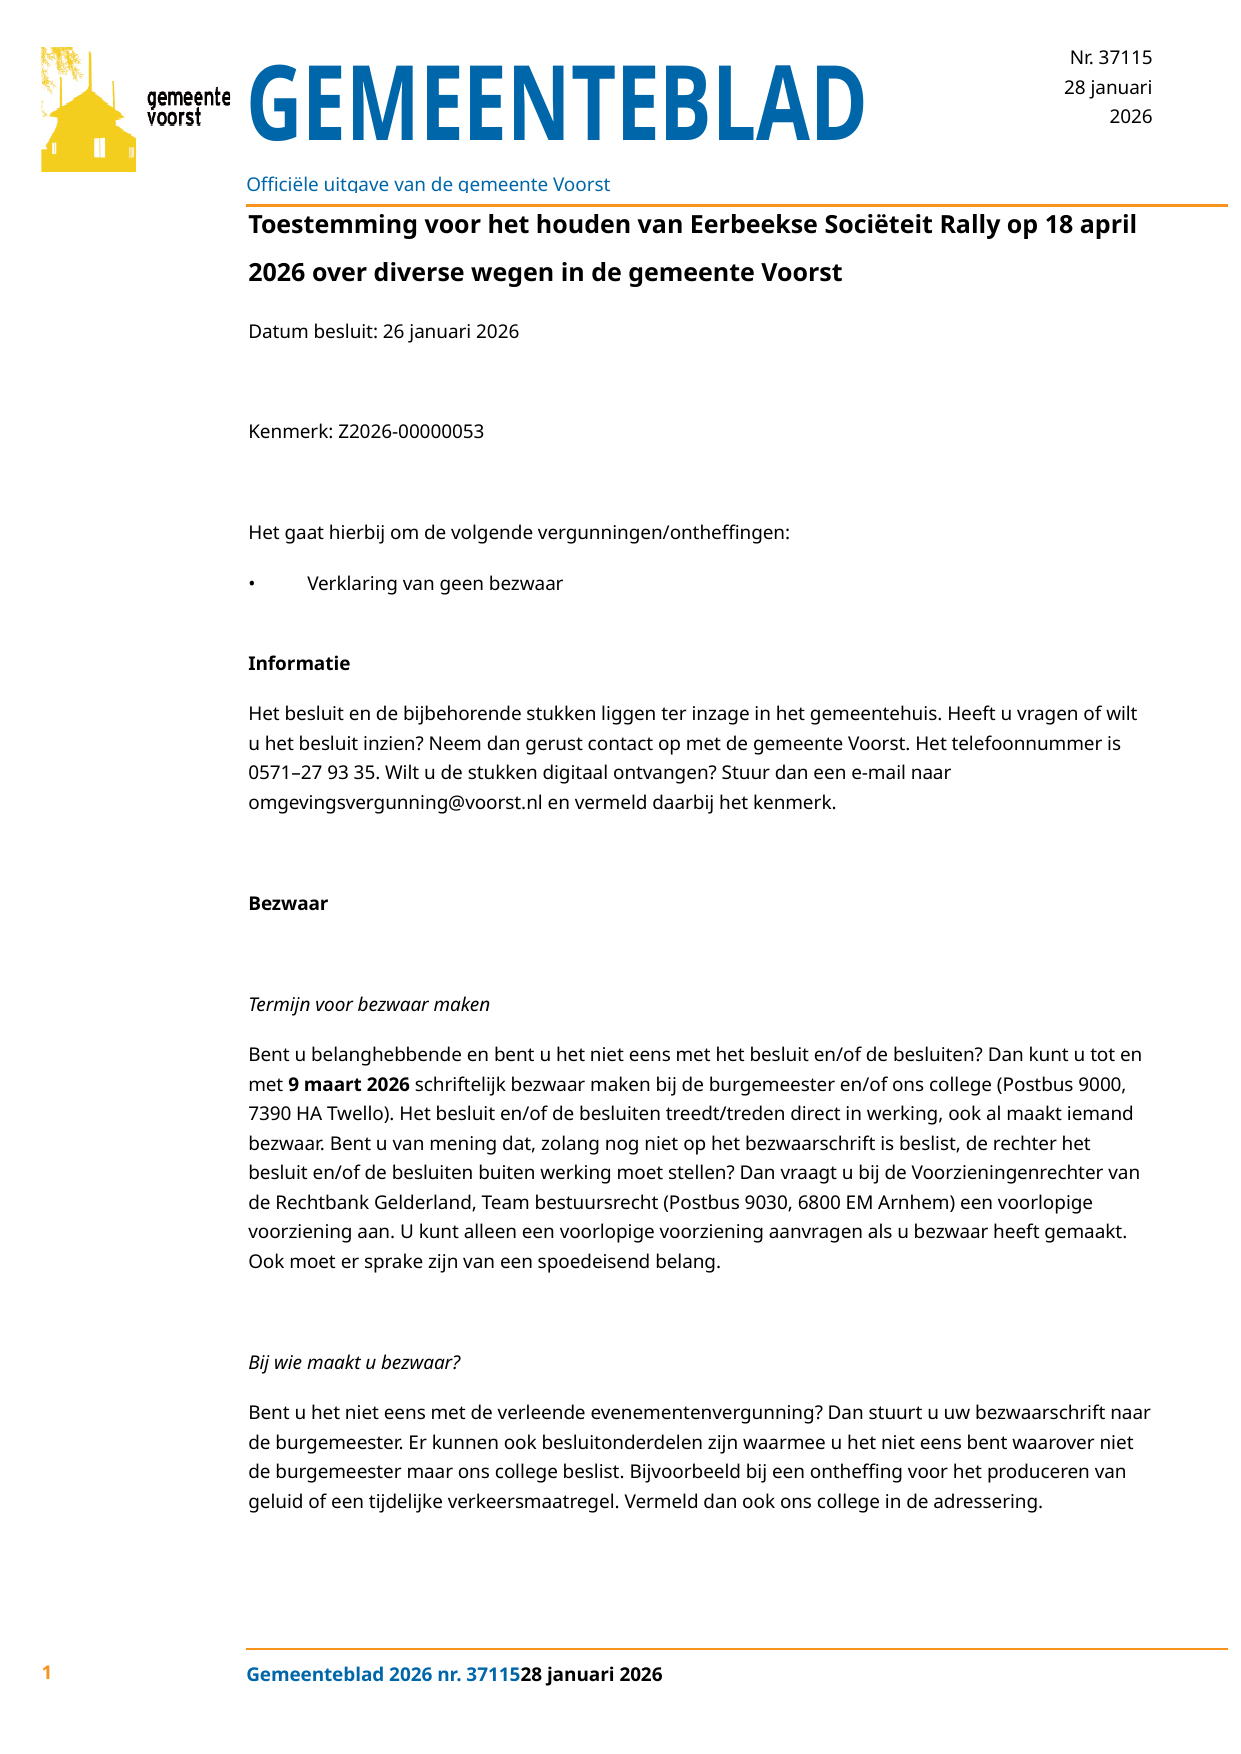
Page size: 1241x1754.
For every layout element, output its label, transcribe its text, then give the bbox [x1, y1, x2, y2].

text Informatie [248, 650, 1152, 676]
text Kenmerk: Z2026-00000053 [248, 419, 1152, 444]
text Termijn voor bezwaar maken [248, 991, 1152, 1017]
text Het gaat hierbij om de volgende vergunningen/ontheffingen: [248, 519, 1152, 545]
text Bezwaar [248, 890, 1152, 916]
text Datum besluit: 26 januari 2026 [248, 318, 1152, 344]
text Bent u het niet eens met de verleende evenementenvergunning? Dan stuurt u uw bezwaarschrift naar de burgemeester. Er kunnen ook besluitonderdelen zijn waarmee u het niet eens bent waarover niet de burgemeester maar ons college beslist. Bijvoorbeeld bij een ontheffing voor het produceren van geluid of een tijdelijke verkeersmaatregel. Vermeld dan ook ons college in de adressering. [248, 1399, 1152, 1514]
text Bent u belanghebbende en bent u het niet eens met het besluit en/of de besluiten? Dan kunt u tot en met 9 maart 2026 schriftelijk bezwaar maken bij de burgemeester en/of ons college (Postbus 9000, 7390 HA Twello). Het besluit en/of de besluiten treedt/treden direct in werking, ook al maakt iemand bezwaar. Bent u van mening dat, zolang nog niet op het bezwaarschrift is beslist, de rechter het besluit en/of de besluiten buiten werking moet stellen? Dan vraagt u bij de Voorzieningenrechter van de Rechtbank Gelderland, Team bestuursrecht (Postbus 9030, 6800 EM Arnhem) een voorlopige voorziening aan. U kunt alleen een voorlopige voorziening aanvragen als u bezwaar heeft gemaakt. Ook moet er sprake zijn van een spoedeisend belang. [248, 1041, 1152, 1274]
picture [41, 47, 231, 172]
text Toestemming voor het houden van Eerbeekse Sociëteit Rally op 18 april 2026 over diverse wegen in de gemeente Voorst [248, 207, 1152, 288]
text Bij wie maakt u bezwaar? [248, 1349, 1152, 1375]
text Het besluit en de bijbehorende stukken liggen ter inzage in het gemeentehuis. Heeft u vragen of wilt u het besluit inzien? Neem dan gerust contact op met de gemeente Voorst. Het telefoonnummer is 0571–27 93 35. Wilt u de stukken digitaal ontvangen? Stuur dan een e-mail naar omgevingsvergunning@voorst.nl en vermeld daarbij het kenmerk. [248, 700, 1152, 815]
list Verklaring van geen bezwaar [248, 570, 1152, 596]
